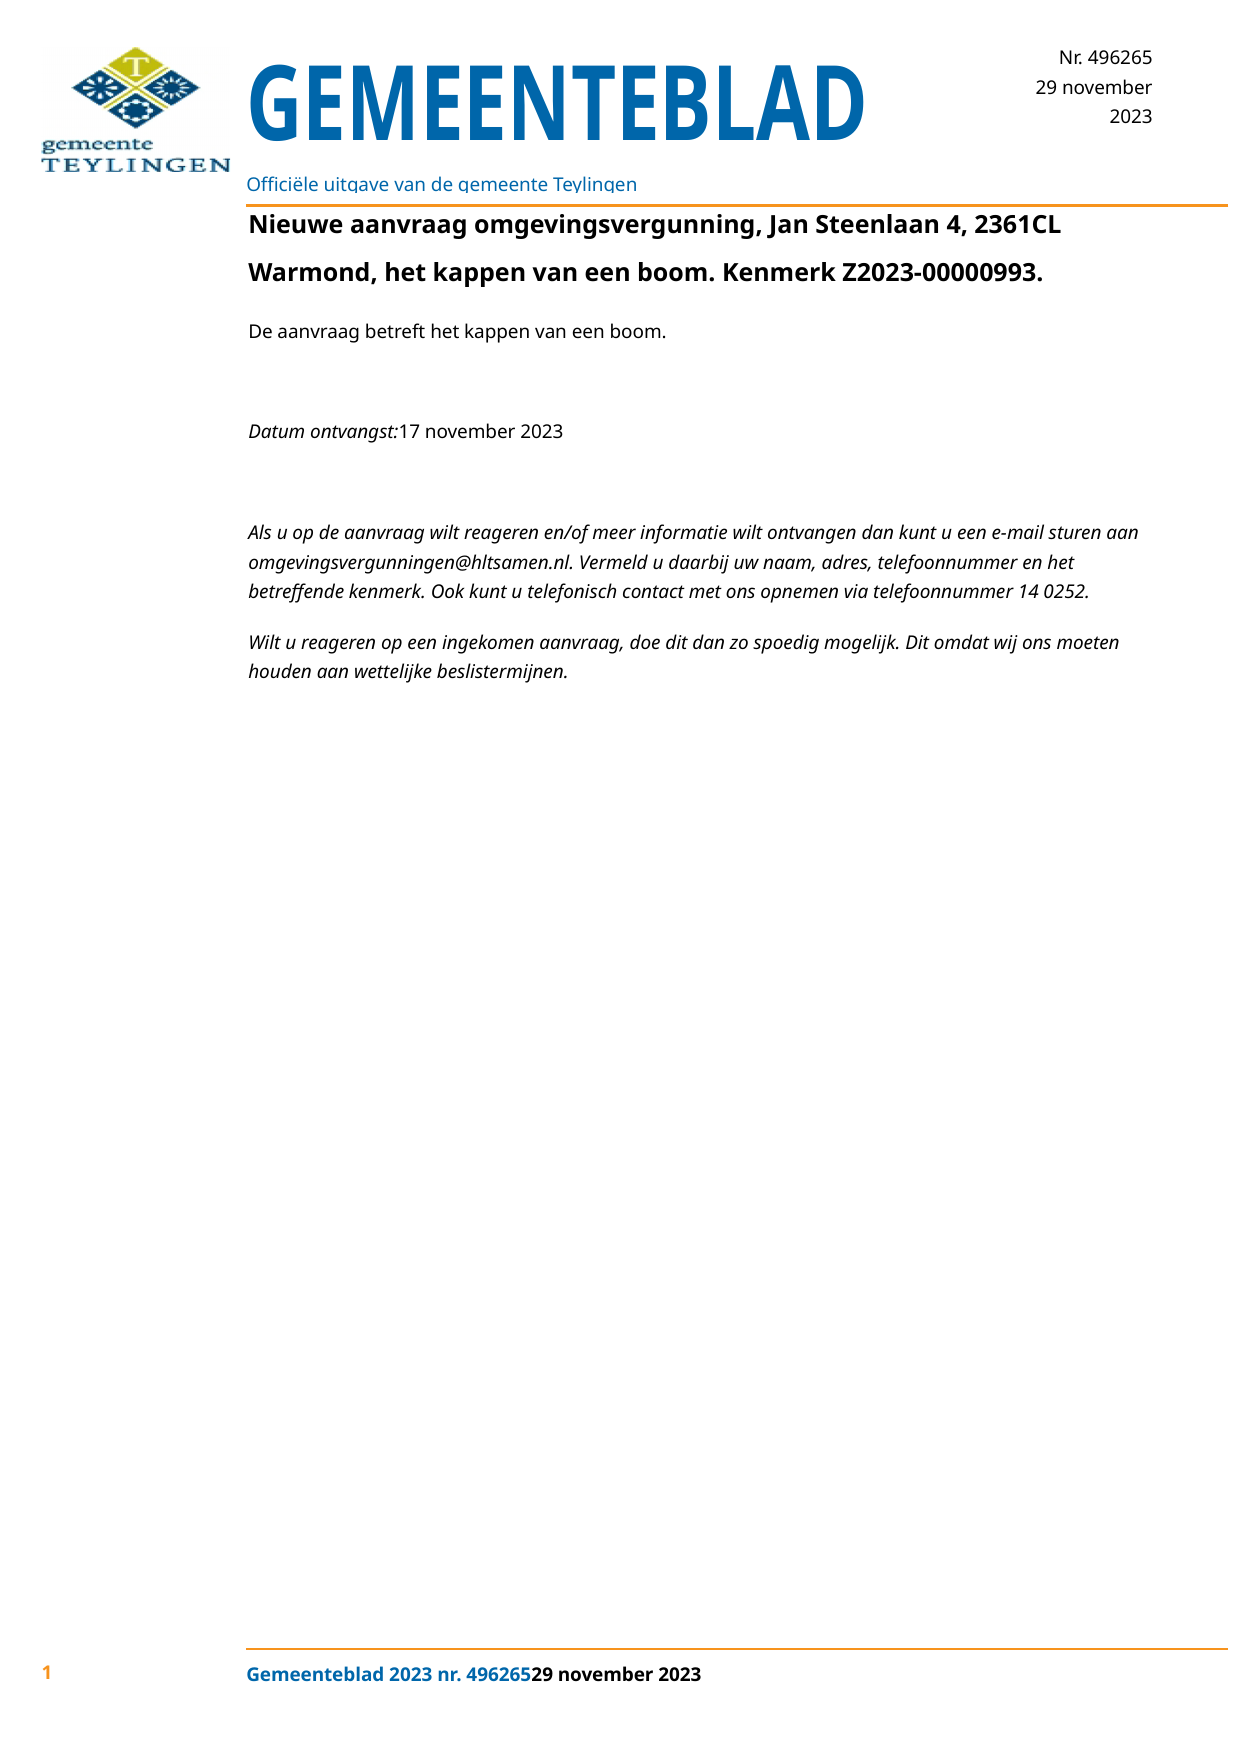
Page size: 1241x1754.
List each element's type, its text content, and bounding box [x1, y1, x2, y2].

text De aanvraag betreft het kappen van een boom. [248, 318, 1152, 344]
text Datum ontvangst:17 november 2023 [248, 419, 1152, 444]
text Wilt u reageren op een ingekomen aanvraag, doe dit dan zo spoedig mogelijk. Dit omdat wij ons moeten houden aan wettelijke beslistermijnen. [248, 629, 1152, 684]
text Als u op de aanvraag wilt reageren en/of meer informatie wilt ontvangen dan kunt u een e-mail sturen aan omgevingsvergunningen@hltsamen.nl. Vermeld u daarbij uw naam, adres, telefoonnummer en het betreffende kenmerk. Ook kunt u telefonisch contact met ons opnemen via telefoonnummer 14 0252. [248, 519, 1152, 604]
picture [41, 47, 231, 172]
text Nieuwe aanvraag omgevingsvergunning, Jan Steenlaan 4, 2361CL Warmond, het kappen van een boom. Kenmerk Z2023-00000993. [248, 207, 1152, 288]
